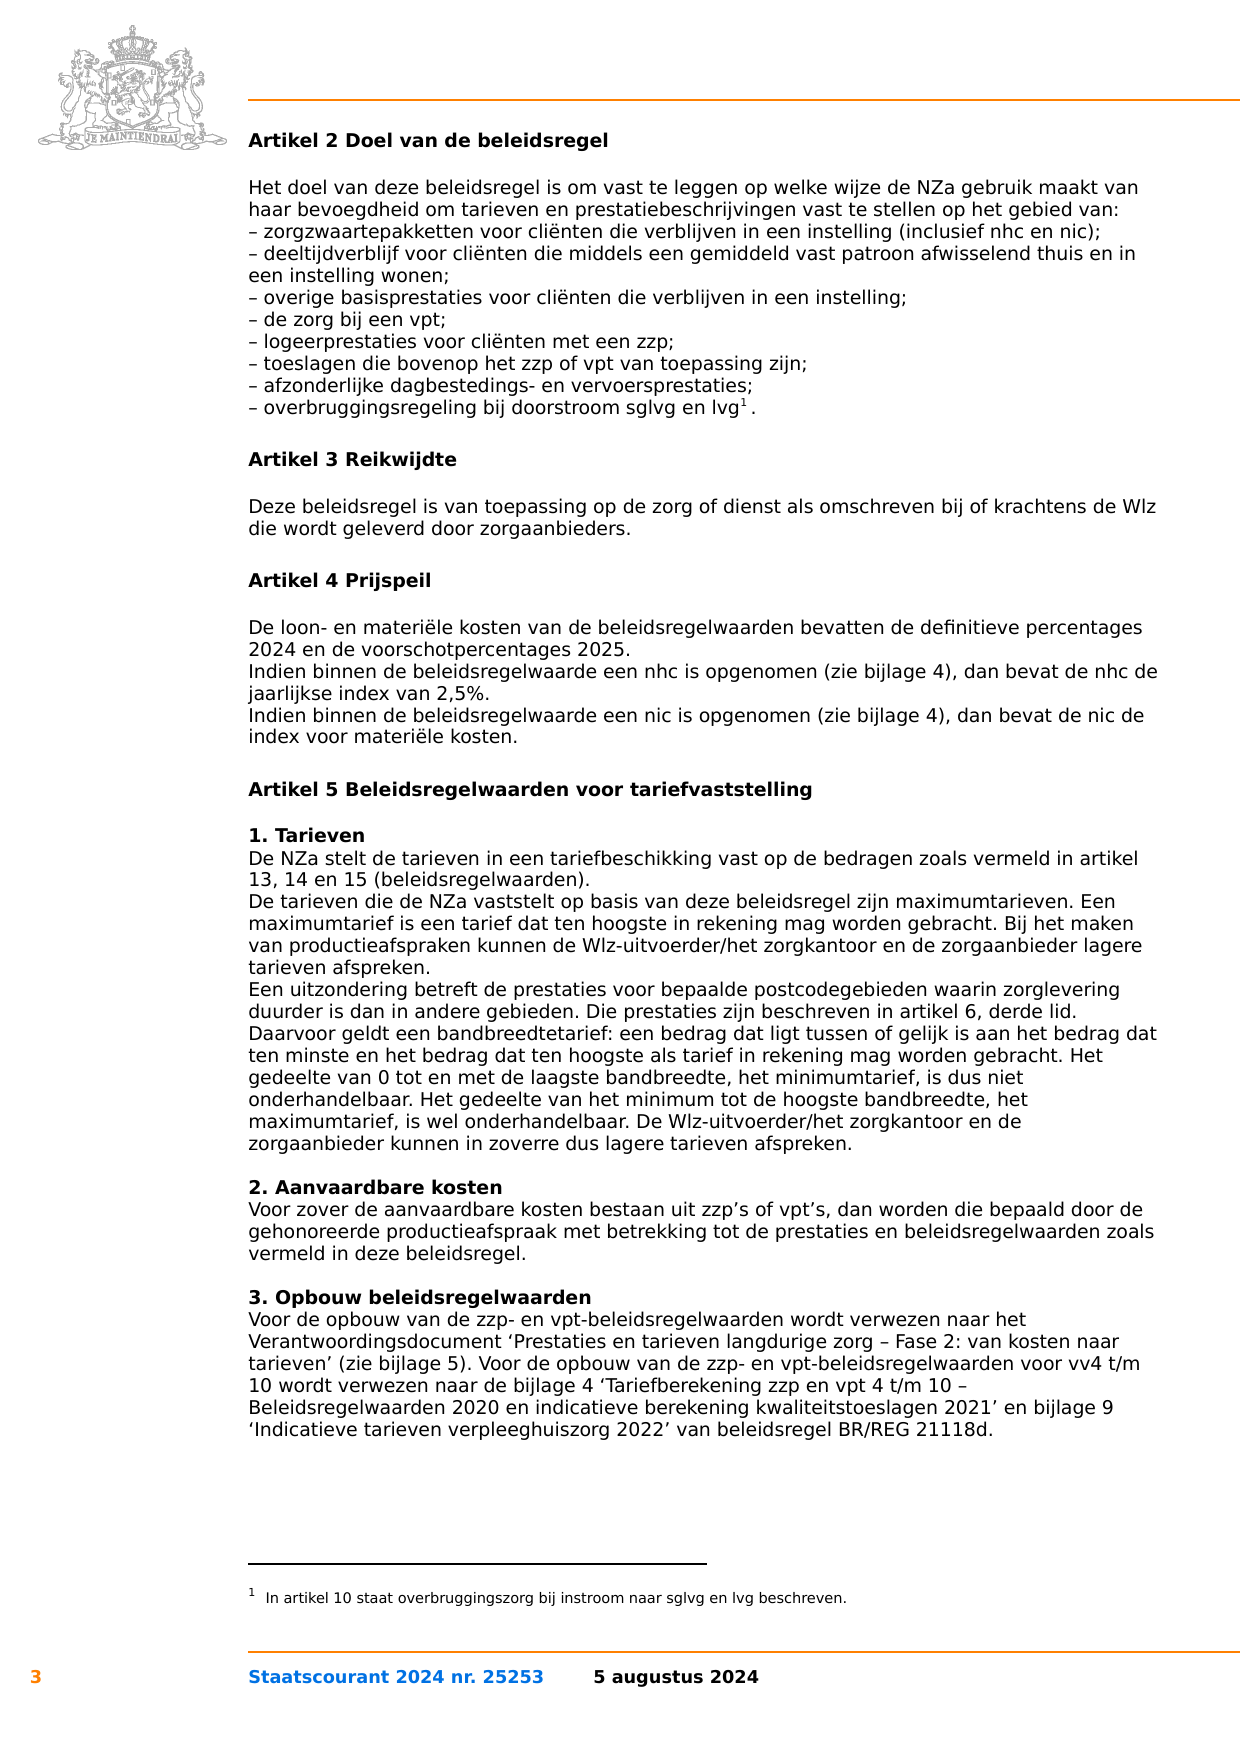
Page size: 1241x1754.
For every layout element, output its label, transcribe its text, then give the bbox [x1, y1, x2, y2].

text De NZa stelt de tarieven in een tariefbeschikking vast op de bedragen zoals vermeld in artikel 13, 14 en 15 (beleidsregelwaarden). [248, 847, 1163, 891]
subtitle 2. Aanvaardbare kosten [248, 1177, 1163, 1199]
subtitle 3. Opbouw beleidsregelwaarden [248, 1287, 1163, 1309]
text De loon- en materiële kosten van de beleidsregelwaarden bevatten de definitieve percentages 2024 en de voorschotpercentages 2025. [248, 617, 1163, 661]
subtitle Artikel 4 Prijspeil [248, 569, 1163, 592]
text De tarieven die de NZa vaststelt op basis van deze beleidsregel zijn maximumtarieven. Een maximumtarief is een tarief dat ten hoogste in rekening mag worden gebracht. Bij het maken van productieafspraken kunnen de Wlz-uitvoerder/het zorgkantoor en de zorgaanbieder lagere tarieven afspreken. [248, 891, 1163, 979]
text In artikel 10 staat overbruggingszorg bij instroom naar sglvg en lvg beschreven. [248, 1586, 1163, 1608]
text – afzonderlijke dagbestedings- en vervoersprestaties; [248, 375, 1163, 397]
subtitle Artikel 3 Reikwijdte [248, 449, 1163, 471]
text Indien binnen de beleidsregelwaarde een nhc is opgenomen (zie bijlage 4), dan bevat de nhc de jaarlijkse index van 2,5%. [248, 661, 1163, 704]
text – logeerprestaties voor cliënten met een zzp; [248, 331, 1163, 353]
text – overbruggingsregeling bij doorstroom sglvg en lvg. [248, 397, 1163, 419]
subtitle Artikel 5 Beleidsregelwaarden voor tariefvaststelling [248, 778, 1163, 800]
text Voor de opbouw van de zzp- en vpt-beleidsregelwaarden wordt verwezen naar het Verantwoordingsdocument ‘Prestaties en tarieven langdurige zorg – Fase 2: van kosten naar tarieven’ (zie bijlage 5). Voor de opbouw van de zzp- en vpt-beleidsregelwaarden voor vv4 t/m 10 wordt verwezen naar de bijlage 4 ‘Tariefberekening zzp en vpt 4 t/m 10 – Beleidsregelwaarden 2020 en indicatieve berekening kwaliteitstoeslagen 2021’ en bijlage 9 ‘Indicatieve tarieven verpleeghuiszorg 2022’ van beleidsregel BR/REG 21118d. [248, 1309, 1163, 1441]
text – deeltijdverblijf voor cliënten die middels een gemiddeld vast patroon afwisselend thuis en in een instelling wonen; [248, 243, 1163, 287]
text – de zorg bij een vpt; [248, 309, 1163, 331]
text Deze beleidsregel is van toepassing op de zorg of dienst als omschreven bij of krachtens de Wlz die wordt geleverd door zorgaanbieders. [248, 496, 1163, 539]
subtitle 1. Tarieven [248, 825, 1163, 847]
subtitle Artikel 2 Doel van de beleidsregel [248, 130, 1163, 152]
text – toeslagen die bovenop het zzp of vpt van toepassing zijn; [248, 353, 1163, 375]
text Het doel van deze beleidsregel is om vast te leggen op welke wijze de NZa gebruik maakt van haar bevoegdheid om tarieven en prestatiebeschrijvingen vast te stellen op het gebied van: [248, 177, 1163, 221]
text – overige basisprestaties voor cliënten die verblijven in een instelling; [248, 287, 1163, 309]
text Indien binnen de beleidsregelwaarde een nic is opgenomen (zie bijlage 4), dan bevat de nic de index voor materiële kosten. [248, 704, 1163, 748]
picture [38, 25, 227, 150]
text – zorgzwaartepakketten voor cliënten die verblijven in een instelling (inclusief nhc en nic); [248, 221, 1163, 243]
text Een uitzondering betreft de prestaties voor bepaalde postcodegebieden waarin zorglevering duurder is dan in andere gebieden. Die prestaties zijn beschreven in artikel 6, derde lid. Daarvoor geldt een bandbreedtetarief: een bedrag dat ligt tussen of gelijk is aan het bedrag dat ten minste en het bedrag dat ten hoogste als tarief in rekening mag worden gebracht. Het gedeelte van 0 tot en met de laagste bandbreedte, het minimumtarief, is dus niet onderhandelbaar. Het gedeelte van het minimum tot de hoogste bandbreedte, het maximumtarief, is wel onderhandelbaar. De Wlz-uitvoerder/het zorgkantoor en de zorgaanbieder kunnen in zoverre dus lagere tarieven afspreken. [248, 979, 1163, 1155]
text Voor zover de aanvaardbare kosten bestaan uit zzp’s of vpt’s, dan worden die bepaald door de gehonoreerde productieafspraak met betrekking tot de prestaties en beleidsregelwaarden zoals vermeld in deze beleidsregel. [248, 1199, 1163, 1265]
